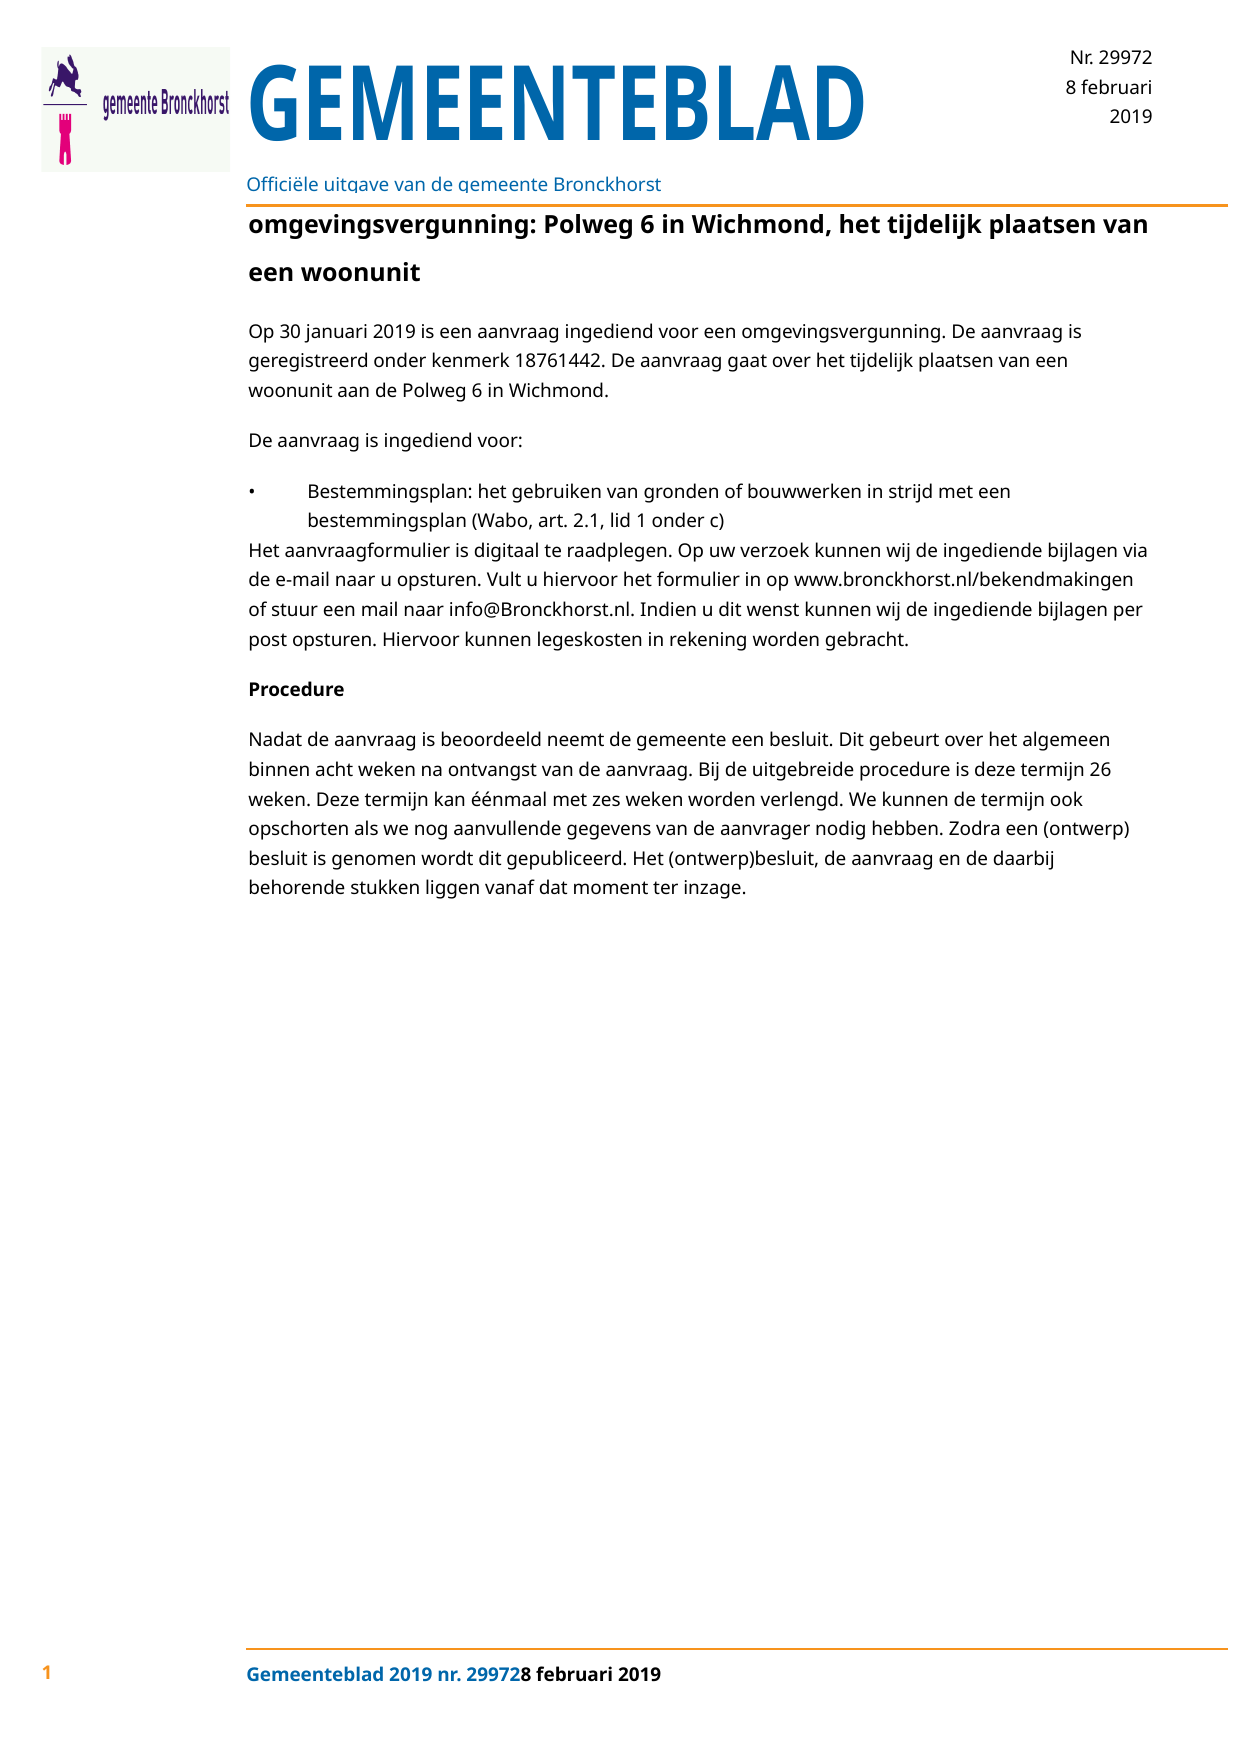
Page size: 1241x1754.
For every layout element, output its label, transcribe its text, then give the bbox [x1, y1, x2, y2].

list Bestemmingsplan: het gebruiken van gronden of bouwwerken in strijd met een bestemmingsplan (Wabo, art. 2.1, lid 1 onder c) [248, 478, 1152, 533]
text Nadat de aanvraag is beoordeeld neemt de gemeente een besluit. Dit gebeurt over het algemeen binnen acht weken na ontvangst van de aanvraag. Bij de uitgebreide procedure is deze termijn 26 weken. Deze termijn kan éénmaal met zes weken worden verlengd. We kunnen de termijn ook opschorten als we nog aanvullende gegevens van de aanvrager nodig hebben. Zodra een (ontwerp) besluit is genomen wordt dit gepubliceerd. Het (ontwerp)besluit, de aanvraag en de daarbij behorende stukken liggen vanaf dat moment ter inzage. [248, 727, 1152, 900]
text Op 30 januari 2019 is een aanvraag ingediend voor een omgevingsvergunning. De aanvraag is geregistreerd onder kenmerk 18761442. De aanvraag gaat over het tijdelijk plaatsen van een woonunit aan de Polweg 6 in Wichmond. [248, 318, 1152, 403]
text omgevingsvergunning: Polweg 6 in Wichmond, het tijdelijk plaatsen van een woonunit [248, 207, 1152, 288]
text Het aanvraagformulier is digitaal te raadplegen. Op uw verzoek kunnen wij de ingediende bijlagen via de e-mail naar u opsturen. Vult u hiervoor het formulier in op www.bronckhorst.nl/bekendmakingen of stuur een mail naar info@Bronckhorst.nl. Indien u dit wenst kunnen wij de ingediende bijlagen per post opsturen. Hiervoor kunnen legeskosten in rekening worden gebracht. [248, 537, 1152, 652]
text De aanvraag is ingediend voor: [248, 427, 1152, 453]
picture [41, 47, 231, 172]
text Procedure [248, 676, 1152, 702]
